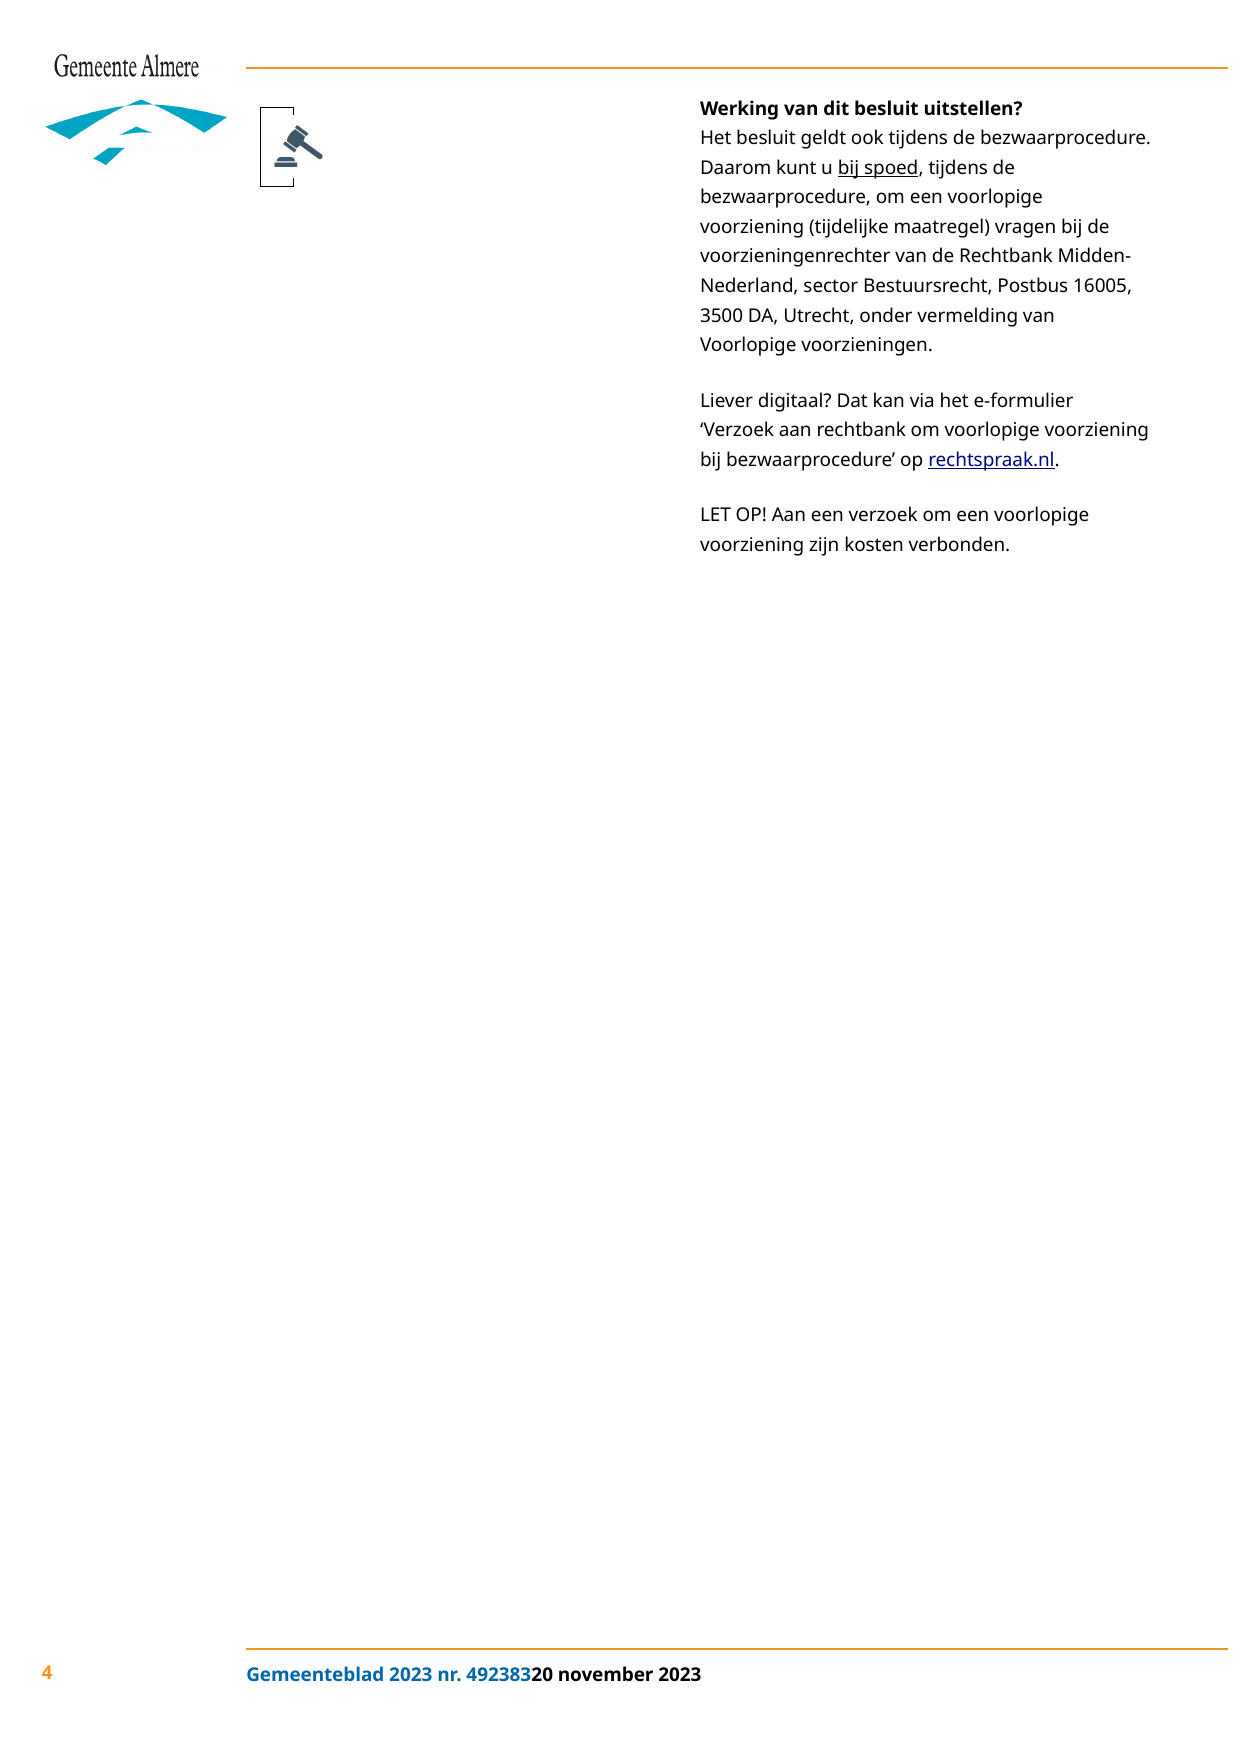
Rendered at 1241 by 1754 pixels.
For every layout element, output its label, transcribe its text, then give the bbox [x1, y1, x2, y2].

table_cell [248, 95, 700, 387]
picture [41, 47, 231, 172]
picture [268, 115, 328, 178]
table_cell LET OP! Aan een verzoek om een voorlopige voorziening zijn kosten verbonden. [700, 501, 1152, 557]
table_cell [248, 501, 700, 557]
table_cell Werking van dit besluit uitstellen? Het besluit geldt ook tijdens de bezwaarprocedure. Daarom kunt u bij spoed, tijdens de bezwaarprocedure, om een voorlopige voorziening (tijdelijke maatregel) vragen bij de voorzieningenrechter van de Rechtbank Midden-Nederland, sector Bestuursrecht, Postbus 16005, 3500 DA, Utrecht, onder vermelding van Voorlopige voorzieningen. [700, 95, 1152, 387]
table_cell Liever digitaal? Dat kan via het e-formulier ‘Verzoek aan rechtbank om voorlopige voorziening bij bezwaarprocedure’ op rechtspraak.nl. [700, 387, 1152, 501]
table_cell [248, 387, 700, 501]
